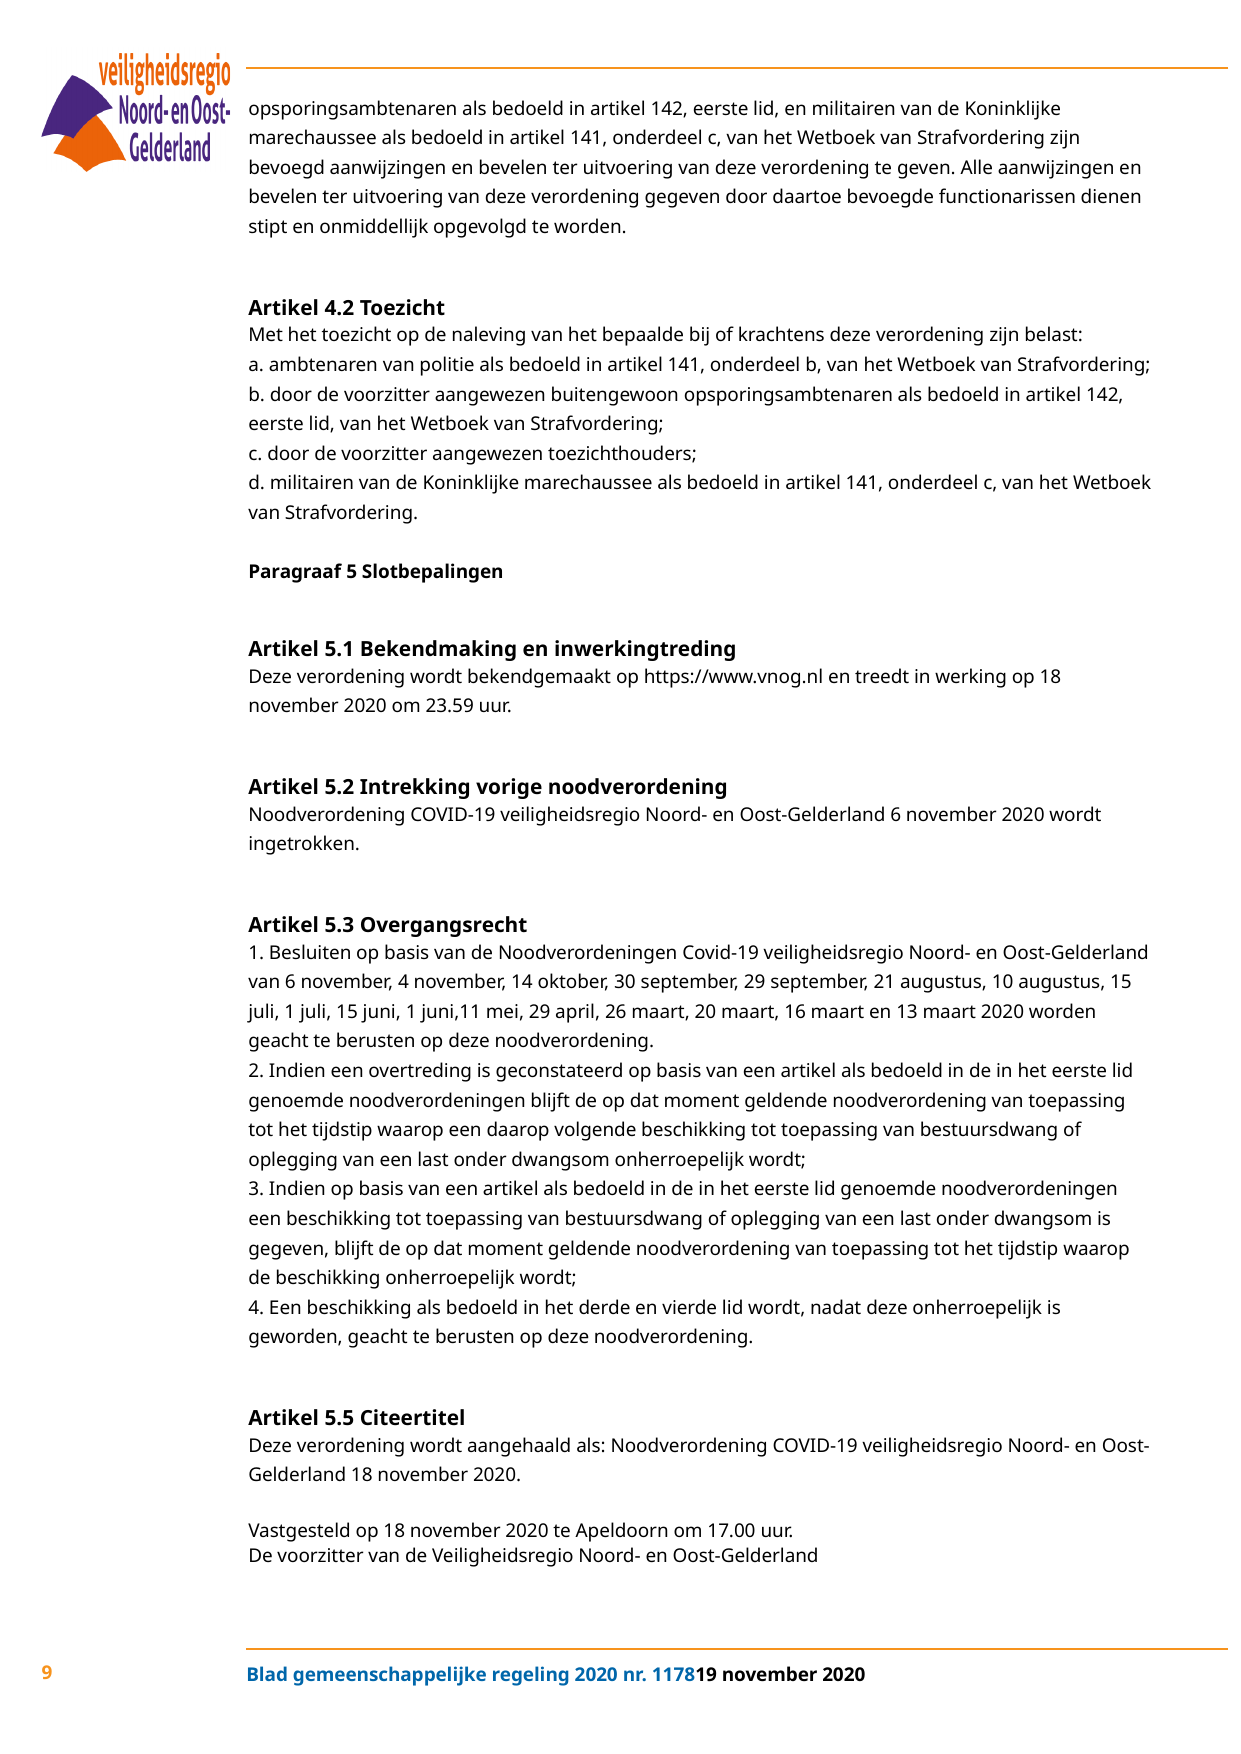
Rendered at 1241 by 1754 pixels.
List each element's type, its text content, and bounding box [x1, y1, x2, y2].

text Artikel 4.2 Toezicht [248, 293, 1152, 322]
text Deze verordening wordt aangehaald als: Noodverordening COVID-19 veiligheidsregio Noord- en Oost-Gelderland 18 november 2020. [248, 1432, 1152, 1487]
text Deze verordening wordt bekendgemaakt op https://www.vnog.nl en treedt in werking op 18 november 2020 om 23.59 uur. [248, 663, 1152, 718]
text c. door de voorzitter aangewezen toezichthouders; [248, 440, 1152, 466]
text b. door de voorzitter aangewezen buitengewoon opsporingsambtenaren als bedoeld in artikel 142, eerste lid, van het Wetboek van Strafvordering; [248, 381, 1152, 436]
text Vastgesteld op 18 november 2020 te Apeldoorn om 17.00 uur. [248, 1517, 1152, 1542]
picture [41, 47, 231, 172]
text Artikel 5.3 Overgangsrecht [248, 910, 1152, 939]
text a. ambtenaren van politie als bedoeld in artikel 141, onderdeel b, van het Wetboek van Strafvordering; [248, 351, 1152, 377]
text 1. Besluiten op basis van de Noodverordeningen Covid-19 veiligheidsregio Noord- en Oost-Gelderland van 6 november, 4 november, 14 oktober, 30 september, 29 september, 21 augustus, 10 augustus, 15 juli, 1 juli, 15 juni, 1 juni,11 mei, 29 april, 26 maart, 20 maart, 16 maart en 13 maart 2020 worden geacht te berusten op deze noodverordening. [248, 939, 1152, 1053]
text Artikel 5.2 Intrekking vorige noodverordening [248, 772, 1152, 801]
text Paragraaf 5 Slotbepalingen [248, 558, 1152, 584]
text 2. Indien een overtreding is geconstateerd op basis van een artikel als bedoeld in de in het eerste lid genoemde noodverordeningen blijft de op dat moment geldende noodverordening van toepassing tot het tijdstip waarop een daarop volgende beschikking tot toepassing van bestuursdwang of oplegging van een last onder dwangsom onherroepelijk wordt; [248, 1057, 1152, 1172]
text d. militairen van de Koninklijke marechaussee als bedoeld in artikel 141, onderdeel c, van het Wetboek van Strafvordering. [248, 469, 1152, 525]
text Artikel 5.1 Bekendmaking en inwerkingtreding [248, 634, 1152, 663]
text 3. Indien op basis van een artikel als bedoeld in de in het eerste lid genoemde noodverordeningen een beschikking tot toepassing van bestuursdwang of oplegging van een last onder dwangsom is gegeven, blijft de op dat moment geldende noodverordening van toepassing tot het tijdstip waarop de beschikking onherroepelijk wordt; [248, 1176, 1152, 1290]
text Noodverordening COVID-19 veiligheidsregio Noord- en Oost-Gelderland 6 november 2020 wordt ingetrokken. [248, 801, 1152, 856]
text 4. Een beschikking als bedoeld in het derde en vierde lid wordt, nadat deze onherroepelijk is geworden, geacht te berusten op deze noodverordening. [248, 1294, 1152, 1349]
text Met het toezicht op de naleving van het bepaalde bij of krachtens deze verordening zijn belast: [248, 322, 1152, 347]
text Artikel 5.5 Citeertitel [248, 1403, 1152, 1432]
text opsporingsambtenaren als bedoeld in artikel 142, eerste lid, en militairen van de Koninklijke marechaussee als bedoeld in artikel 141, onderdeel c, van het Wetboek van Strafvordering zijn bevoegd aanwijzingen en bevelen ter uitvoering van deze verordening te geven. Alle aanwijzingen en bevelen ter uitvoering van deze verordening gegeven door daartoe bevoegde functionarissen dienen stipt en onmiddellijk opgevolgd te worden. [248, 95, 1152, 239]
text De voorzitter van de Veiligheidsregio Noord- en Oost-Gelderland [248, 1542, 1152, 1568]
